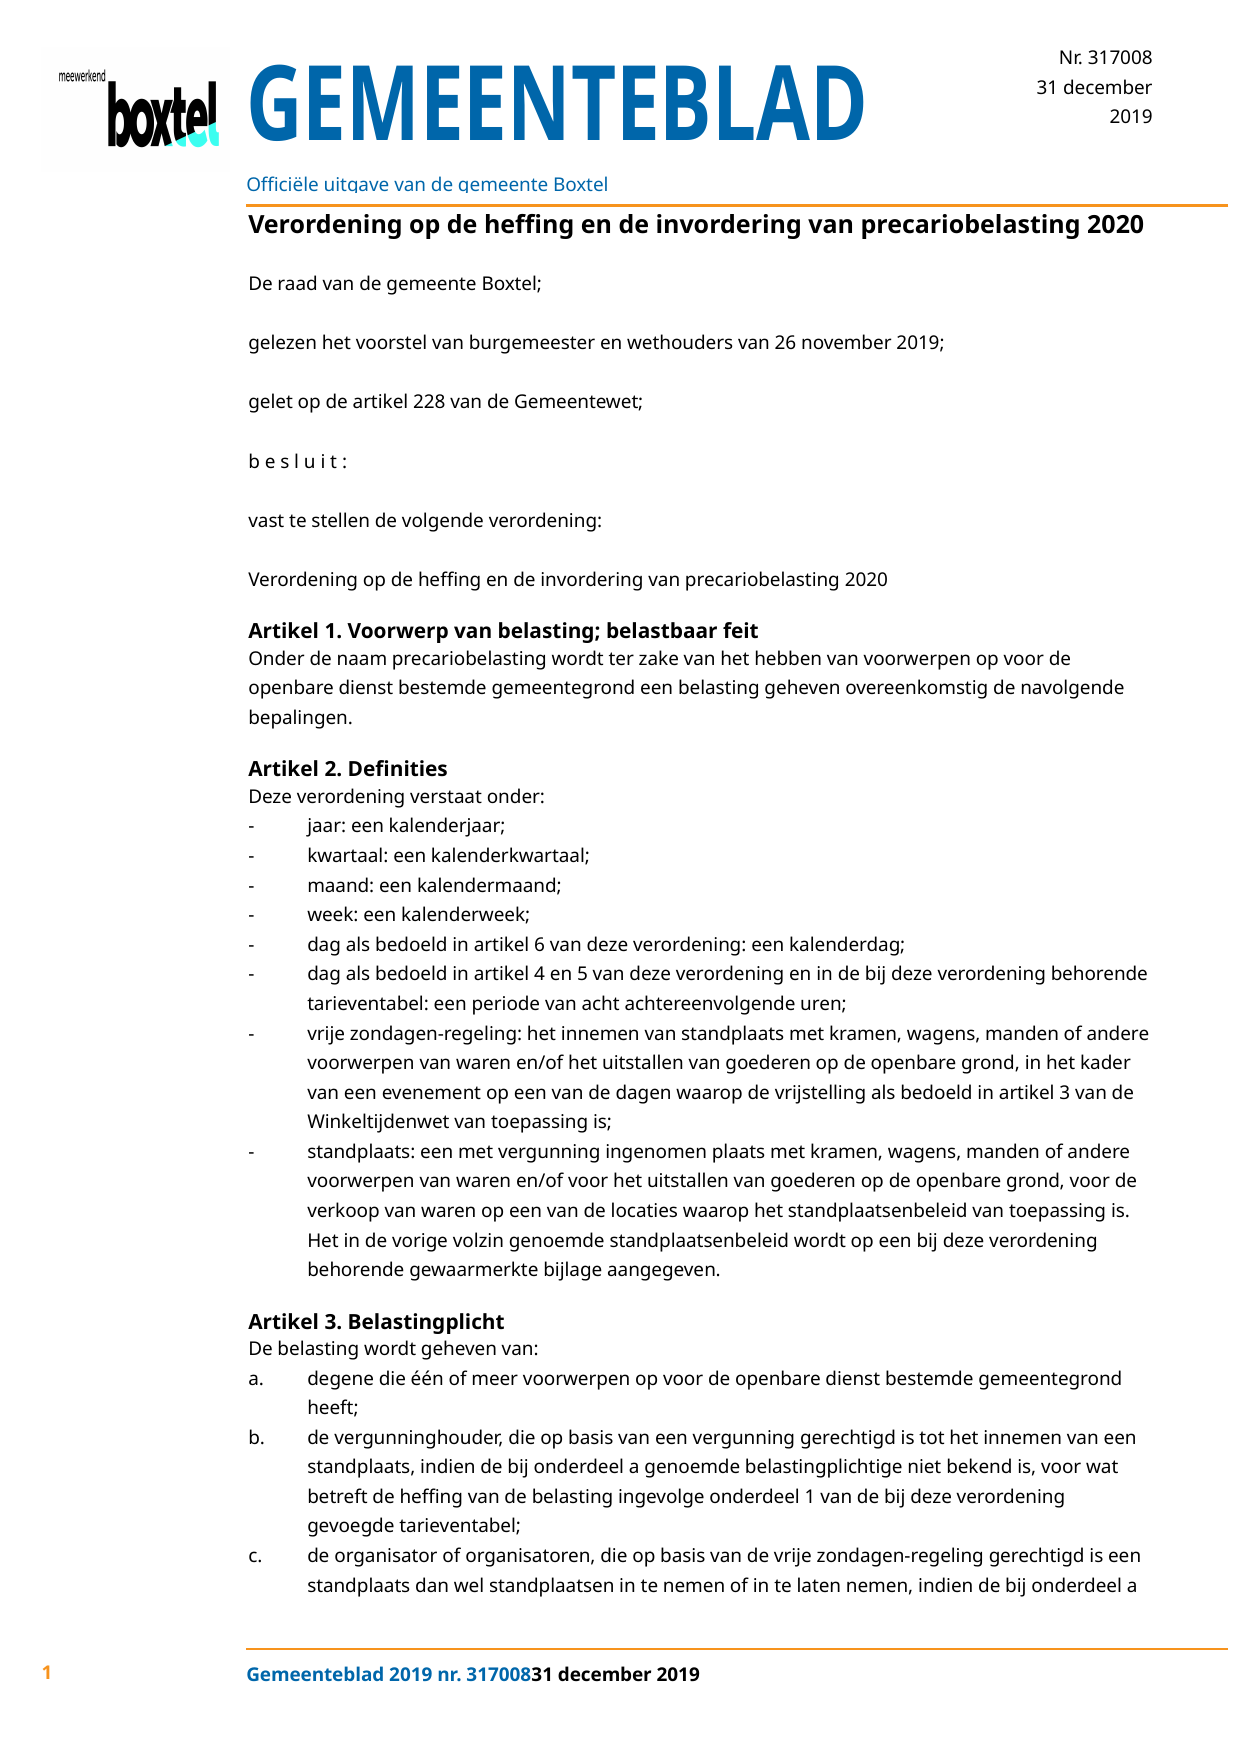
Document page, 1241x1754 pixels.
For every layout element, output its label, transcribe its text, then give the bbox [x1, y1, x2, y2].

text gelet op de artikel 228 van de Gemeentewet; [248, 389, 1152, 414]
list maand: een kalendermaand; [248, 872, 1152, 897]
list de organisator of organisatoren, die op basis van de vrije zondagen-regeling gerechtigd is een standplaats dan wel standplaatsen in te nemen of in te laten nemen, indien de bij onderdeel a [248, 1542, 1152, 1598]
text Onder de naam precariobelasting wordt ter zake van het hebben van voorwerpen op voor de openbare dienst bestemde gemeentegrond een belasting geheven overeenkomstig de navolgende bepalingen. [248, 645, 1152, 730]
list standplaats: een met vergunning ingenomen plaats met kramen, wagens, manden of andere voorwerpen van waren en/of voor het uitstallen van goederen op de openbare grond, voor de verkoop van waren op een van de locaties waarop het standplaatsenbeleid van toepassing is. Het in de vorige volzin genoemde standplaatsenbeleid wordt op een bij deze verordening behorende gewaarmerkte bijlage aangegeven. [248, 1138, 1152, 1282]
list dag als bedoeld in artikel 6 van deze verordening: een kalenderdag; [248, 931, 1152, 957]
list jaar: een kalenderjaar; [248, 813, 1152, 838]
list de vergunninghouder, die op basis van een vergunning gerechtigd is tot het innemen van een standplaats, indien de bij onderdeel a genoemde belastingplichtige niet bekend is, voor wat betreft de heffing van de belasting ingevolge onderdeel 1 van de bij deze verordening gevoegde tarieventabel; [248, 1424, 1152, 1538]
list week: een kalenderweek; [248, 901, 1152, 927]
text De raad van de gemeente Boxtel; [248, 270, 1152, 296]
text b e s l u i t : [248, 448, 1152, 473]
text Artikel 3. Belastingplicht [248, 1307, 1152, 1335]
text gelezen het voorstel van burgemeester en wethouders van 26 november 2019; [248, 329, 1152, 355]
text De belasting wordt geheven van: [248, 1335, 1152, 1361]
text Artikel 1. Voorwerp van belasting; belastbaar feit [248, 617, 1152, 645]
text Verordening op de heffing en de invordering van precariobelasting 2020 [248, 566, 1152, 592]
picture [41, 47, 231, 172]
text Artikel 2. Definities [248, 754, 1152, 783]
list vrije zondagen-regeling: het innemen van standplaats met kramen, wagens, manden of andere voorwerpen van waren en/of het uitstallen van goederen op de openbare grond, in het kader van een evenement op een van de dagen waarop de vrijstelling als bedoeld in artikel 3 van de Winkeltijdenwet van toepassing is; [248, 1020, 1152, 1134]
list dag als bedoeld in artikel 4 en 5 van deze verordening en in de bij deze verordening behorende tarieventabel: een periode van acht achtereenvolgende uren; [248, 961, 1152, 1016]
list degene die één of meer voorwerpen op voor de openbare dienst bestemde gemeentegrond heeft; [248, 1365, 1152, 1420]
text Verordening op de heffing en de invordering van precariobelasting 2020 [248, 207, 1152, 241]
text vast te stellen de volgende verordening: [248, 507, 1152, 533]
text Deze verordening verstaat onder: [248, 783, 1152, 809]
list kwartaal: een kalenderkwartaal; [248, 842, 1152, 868]
